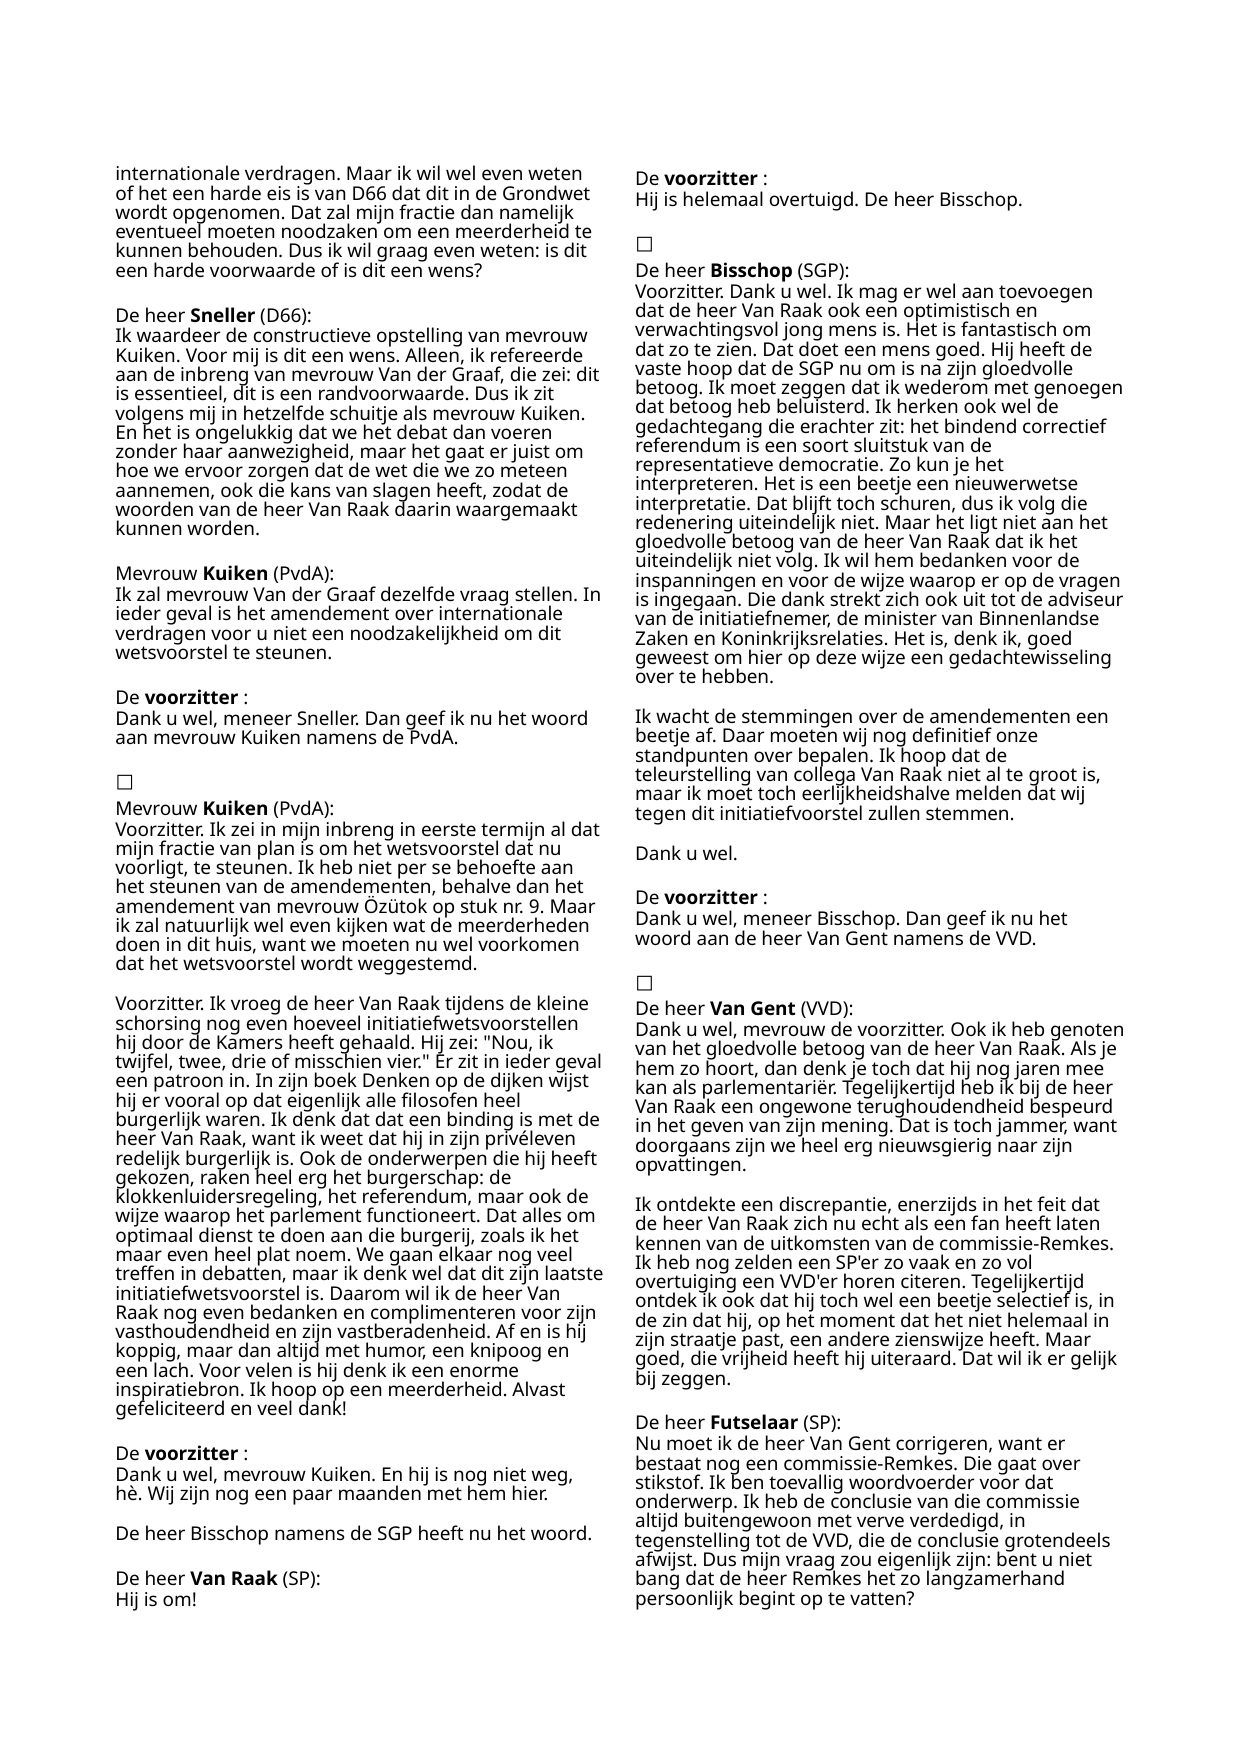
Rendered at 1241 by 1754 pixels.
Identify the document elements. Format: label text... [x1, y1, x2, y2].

text De heer Bisschop (SGP): [635, 257, 1125, 283]
text De heer Sneller (D66): [115, 302, 605, 327]
text Dank u wel, meneer Bisschop. Dan geef ik nu het woord aan de heer Van Gent namens de VVD. [635, 910, 1125, 949]
text De voorzitter : [115, 684, 605, 710]
text Ik ontdekte een discrepantie, enerzijds in het feit dat de heer Van Raak zich nu echt als een fan heeft laten kennen van de uitkomsten van de commissie-Remkes. Ik heb nog zelden een SP'er zo vaak en zo vol overtuiging een VVD'er horen citeren. Tegelijkertijd ontdek ik ook dat hij toch wel een beetje selectief is, in de zin dat hij, op het moment dat het niet helemaal in zijn straatje past, een andere zienswijze heeft. Maar goed, die vrijheid heeft hij uiteraard. Dat wil ik er gelijk bij zeggen. [635, 1196, 1125, 1389]
text De heer Van Gent (VVD): [635, 995, 1125, 1021]
text Dank u wel. [635, 844, 1125, 864]
text Ik waardeer de constructieve opstelling van mevrouw Kuiken. Voor mij is dit een wens. Alleen, ik refereerde aan de inbreng van mevrouw Van der Graaf, die zei: dit is essentieel, dit is een randvoorwaarde. Dus ik zit volgens mij in hetzelfde schuitje als mevrouw Kuiken. En het is ongelukkig dat we het debat dan voeren zonder haar aanwezigheid, maar het gaat er juist om hoe we ervoor zorgen dat de wet die we zo meteen aannemen, ook die kans van slagen heeft, zodat de woorden van de heer Van Raak daarin waargemaakt kunnen worden. [115, 327, 605, 539]
text Nu moet ik de heer Van Gent corrigeren, want er bestaat nog een commissie-Remkes. Die gaat over stikstof. Ik ben toevallig woordvoerder voor dat onderwerp. Ik heb de conclusie van die commissie altijd buitengewoon met verve verdedigd, in tegenstelling tot de VVD, die de conclusie grotendeels afwijst. Dus mijn vraag zou eigenlijk zijn: bent u niet bang dat de heer Remkes het zo langzamerhand persoonlijk begint op te vatten? [635, 1435, 1125, 1609]
text De voorzitter : [635, 884, 1125, 910]
text Voorzitter. Ik vroeg de heer Van Raak tijdens de kleine schorsing nog even hoeveel initiatiefwetsvoorstellen hij door de Kamers heeft gehaald. Hij zei: "Nou, ik twijfel, twee, drie of misschien vier." Er zit in ieder geval een patroon in. In zijn boek Denken op de dijken wijst hij er vooral op dat eigenlijk alle filosofen heel burgerlijk waren. Ik denk dat dat een binding is met de heer Van Raak, want ik weet dat hij in zijn privéleven redelijk burgerlijk is. Ook de onderwerpen die hij heeft gekozen, raken heel erg het burgerschap: de klokkenluidersregeling, het referendum, maar ook de wijze waarop het parlement functioneert. Dat alles om optimaal dienst te doen aan die burgerij, zoals ik het maar even heel plat noem. We gaan elkaar nog veel treffen in debatten, maar ik denk wel dat dit zijn laatste initiatiefwetsvoorstel is. Daarom wil ik de heer Van Raak nog even bedanken en complimenteren voor zijn vasthoudendheid en zijn vastberadenheid. Af en is hij koppig, maar dan altijd met humor, een knipoog en een lach. Voor velen is hij denk ik een enorme inspiratiebron. Ik hoop op een meerderheid. Alvast gefeliciteerd en veel dank! [115, 995, 605, 1419]
text Mevrouw Kuiken (PvdA): [115, 795, 605, 821]
text ⬜ [635, 231, 1125, 257]
text Dank u wel, mevrouw de voorzitter. Ook ik heb genoten van het gloedvolle betoog van de heer Van Raak. Als je hem zo hoort, dan denk je toch dat hij nog jaren mee kan als parlementariër. Tegelijkertijd heb ik bij de heer Van Raak een ongewone terughoudendheid bespeurd in het geven van zijn mening. Dat is toch jammer, want doorgaans zijn we heel erg nieuwsgierig naar zijn opvattingen. [635, 1021, 1125, 1175]
text ⬜ [635, 970, 1125, 995]
text Dank u wel, mevrouw Kuiken. En hij is nog niet weg, hè. Wij zijn nog een paar maanden met hem hier. [115, 1466, 605, 1504]
text Ik wacht de stemmingen over de amendementen een beetje af. Daar moeten wij nog definitief onze standpunten over bepalen. Ik hoop dat de teleurstelling van collega Van Raak niet al te groot is, maar ik moet toch eerlijkheidshalve melden dat wij tegen dit initiatiefvoorstel zullen stemmen. [635, 708, 1125, 824]
text internationale verdragen. Maar ik wil wel even weten of het een harde eis is van D66 dat dit in de Grondwet wordt opgenomen. Dat zal mijn fractie dan namelijk eventueel moeten noodzaken om een meerderheid te kunnen behouden. Dus ik wil graag even weten: is dit een harde voorwaarde of is dit een wens? [115, 165, 605, 281]
text Hij is om! [115, 1591, 605, 1610]
text De heer Futselaar (SP): [635, 1409, 1125, 1435]
text Voorzitter. Ik zei in mijn inbreng in eerste termijn al dat mijn fractie van plan is om het wetsvoorstel dat nu voorligt, te steunen. Ik heb niet per se behoefte aan het steunen van de amendementen, behalve dan het amendement van mevrouw Özütok op stuk nr. 9. Maar ik zal natuurlijk wel even kijken wat de meerderheden doen in dit huis, want we moeten nu wel voorkomen dat het wetsvoorstel wordt weggestemd. [115, 821, 605, 975]
text De voorzitter : [115, 1440, 605, 1466]
text ⬜ [115, 769, 605, 795]
text Ik zal mevrouw Van der Graaf dezelfde vraag stellen. In ieder geval is het amendement over internationale verdragen voor u niet een noodzakelijkheid om dit wetsvoorstel te steunen. [115, 586, 605, 663]
text Voorzitter. Dank u wel. Ik mag er wel aan toevoegen dat de heer Van Raak ook een optimistisch en verwachtingsvol jong mens is. Het is fantastisch om dat zo te zien. Dat doet een mens goed. Hij heeft de vaste hoop dat de SGP nu om is na zijn gloedvolle betoog. Ik moet zeggen dat ik wederom met genoegen dat betoog heb beluisterd. Ik herken ook wel de gedachtegang die erachter zit: het bindend correctief referendum is een soort sluitstuk van de representatieve democratie. Zo kun je het interpreteren. Het is een beetje een nieuwerwetse interpretatie. Dat blijft toch schuren, dus ik volg die redenering uiteindelijk niet. Maar het ligt niet aan het gloedvolle betoog van de heer Van Raak dat ik het uiteindelijk niet volg. Ik wil hem bedanken voor de inspanningen en voor de wijze waarop er op de vragen is ingegaan. Die dank strekt zich ook uit tot de adviseur van de initiatiefnemer, de minister van Binnenlandse Zaken en Koninkrijksrelaties. Het is, denk ik, goed geweest om hier op deze wijze een gedachtewisseling over te hebben. [635, 283, 1125, 687]
text Mevrouw Kuiken (PvdA): [115, 560, 605, 586]
text De voorzitter : [635, 165, 1125, 191]
text Dank u wel, meneer Sneller. Dan geef ik nu het woord aan mevrouw Kuiken namens de PvdA. [115, 710, 605, 748]
text De heer Bisschop namens de SGP heeft nu het woord. [115, 1525, 605, 1544]
text Hij is helemaal overtuigd. De heer Bisschop. [635, 191, 1125, 210]
text De heer Van Raak (SP): [115, 1565, 605, 1591]
